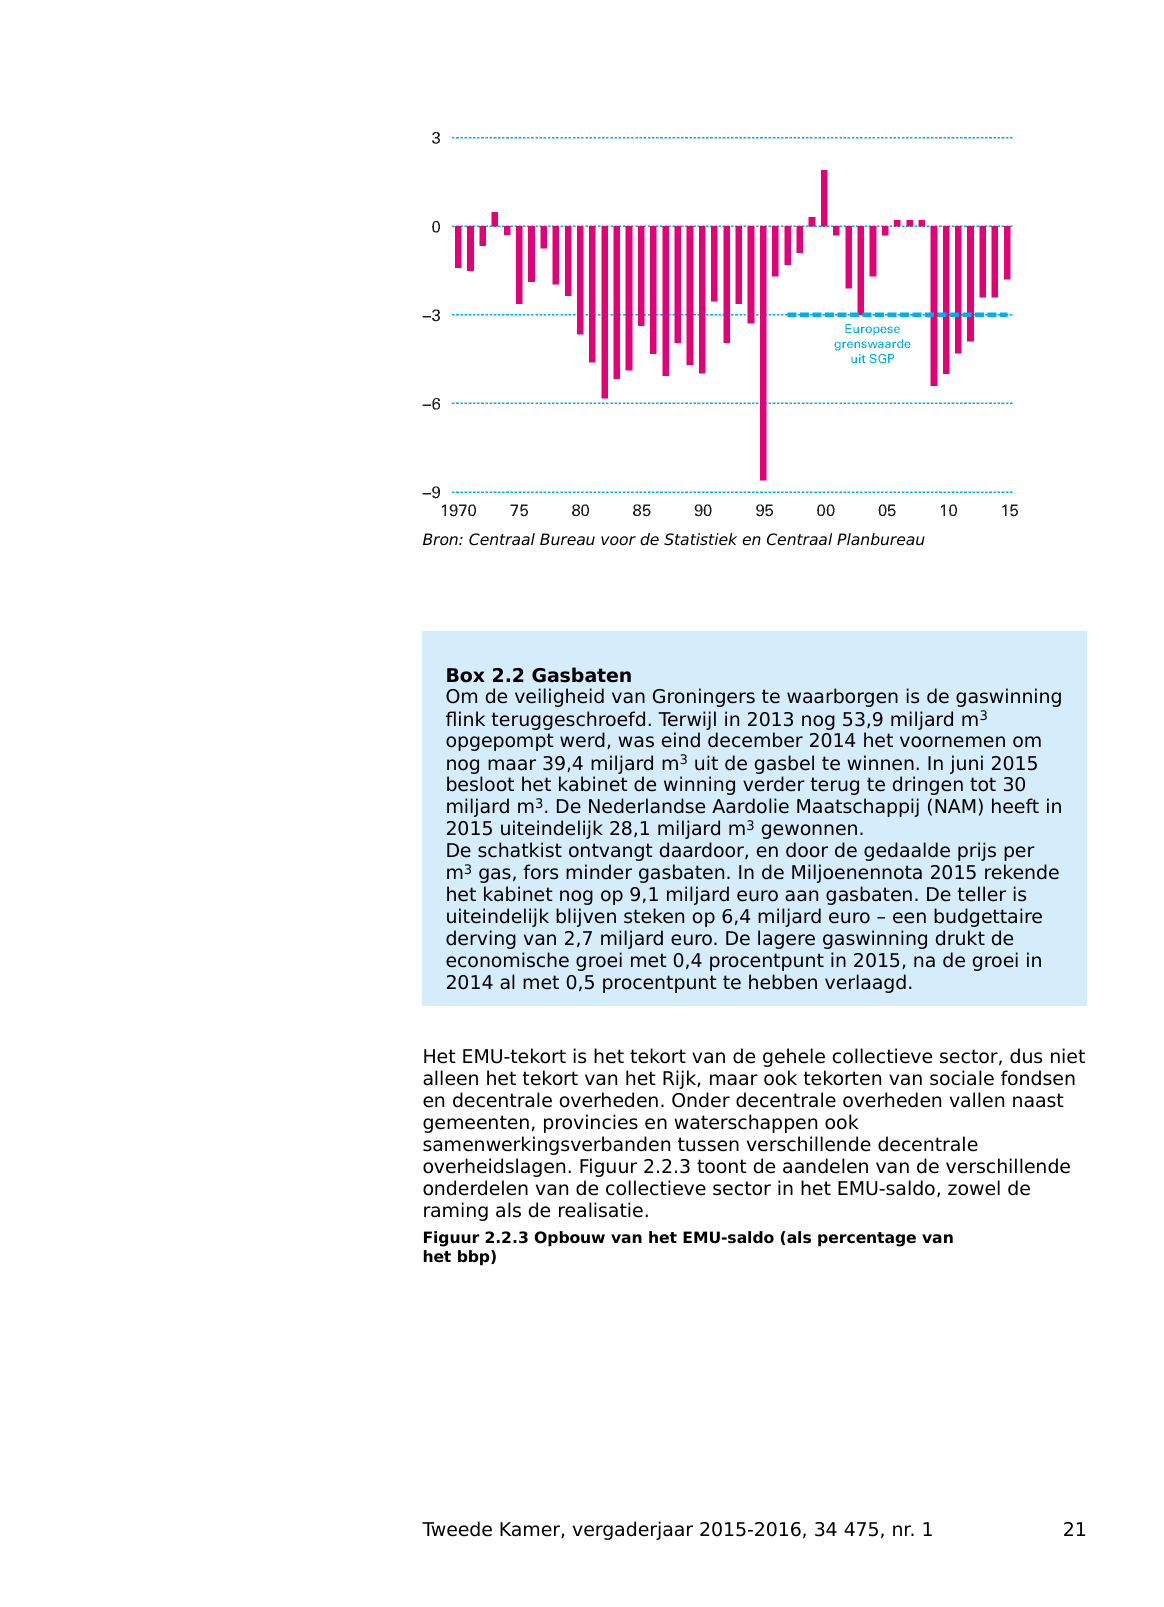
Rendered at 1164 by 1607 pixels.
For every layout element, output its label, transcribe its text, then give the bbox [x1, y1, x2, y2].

text Bron: Centraal Bureau voor de Statistiek en Centraal Planbureau [422, 531, 1019, 549]
text Figuur 2.2.3 Opbouw van het EMU-saldo (als percentage van het bbp) [422, 1229, 983, 1266]
table_header Box 2.2 Gasbaten Om de veiligheid van Groningers te waarborgen is de gaswinning flink teruggeschroefd. Terwijl in 2013 nog 53,9 miljard m3 opgepompt werd, was eind december 2014 het voornemen om nog maar 39,4 miljard m3 uit de gasbel te winnen. In juni 2015 besloot het kabinet de winning verder terug te dringen tot 30 miljard m3. De Nederlandse Aardolie Maatschappij (NAM) heeft in 2015 uiteindelijk 28,1 miljard m3 gewonnen. De schatkist ontvangt daardoor, en door de gedaalde prijs per m3 gas, fors minder gasbaten. In de Miljoenennota 2015 rekende het kabinet nog op 9,1 miljard euro aan gasbaten. De teller is uiteindelijk blijven steken op 6,4 miljard euro – een budgettaire derving van 2,7 miljard euro. De lagere gaswinning drukt de economische groei met 0,4 procentpunt in 2015, na de groei in 2014 al met 0,5 procentpunt te hebben verlaagd. [422, 631, 1087, 1006]
text Het EMU-tekort is het tekort van de gehele collectieve sector, dus niet alleen het tekort van het Rijk, maar ook tekorten van sociale fondsen en decentrale overheden. Onder decentrale overheden vallen naast gemeenten, provincies en waterschappen ook samenwerkingsverbanden tussen verschillende decentrale overheidslagen. Figuur 2.2.3 toont de aandelen van de verschillende onderdelen van de collectieve sector in het EMU-saldo, zowel de raming als de realisatie. [422, 1046, 1087, 1222]
picture [422, 130, 1019, 520]
